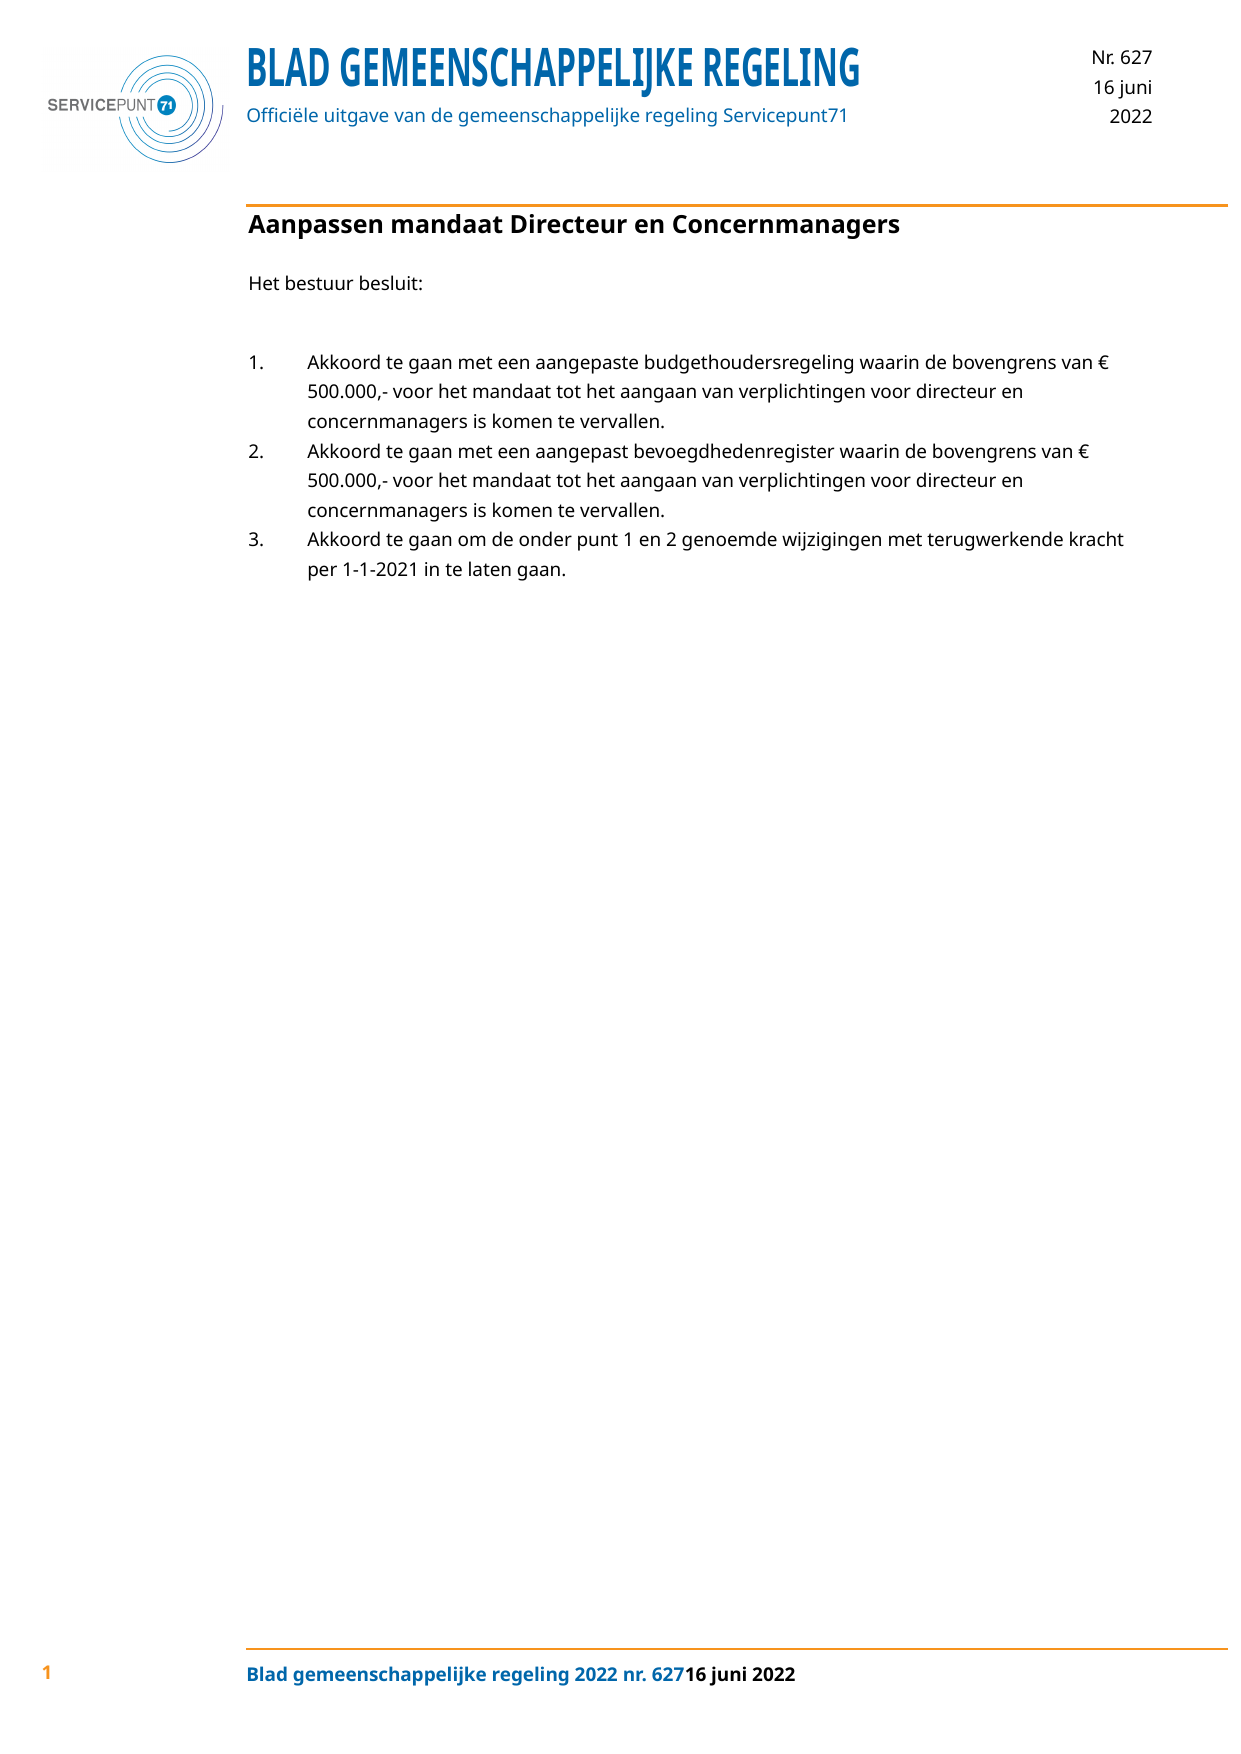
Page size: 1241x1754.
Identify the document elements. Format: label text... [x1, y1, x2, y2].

text Het bestuur besluit: [248, 270, 1152, 296]
list Akkoord te gaan met een aangepast bevoegdhedenregister waarin de bovengrens van € 500.000,- voor het mandaat tot het aangaan van verplichtingen voor directeur en concernmanagers is komen te vervallen. [248, 438, 1152, 523]
picture [41, 47, 231, 172]
text Aanpassen mandaat Directeur en Concernmanagers [248, 207, 1152, 241]
list Akkoord te gaan met een aangepaste budgethoudersregeling waarin de bovengrens van € 500.000,- voor het mandaat tot het aangaan van verplichtingen voor directeur en concernmanagers is komen te vervallen. [248, 349, 1152, 434]
list Akkoord te gaan om de onder punt 1 en 2 genoemde wijzigingen met terugwerkende kracht per 1-1-2021 in te laten gaan. [248, 527, 1152, 582]
